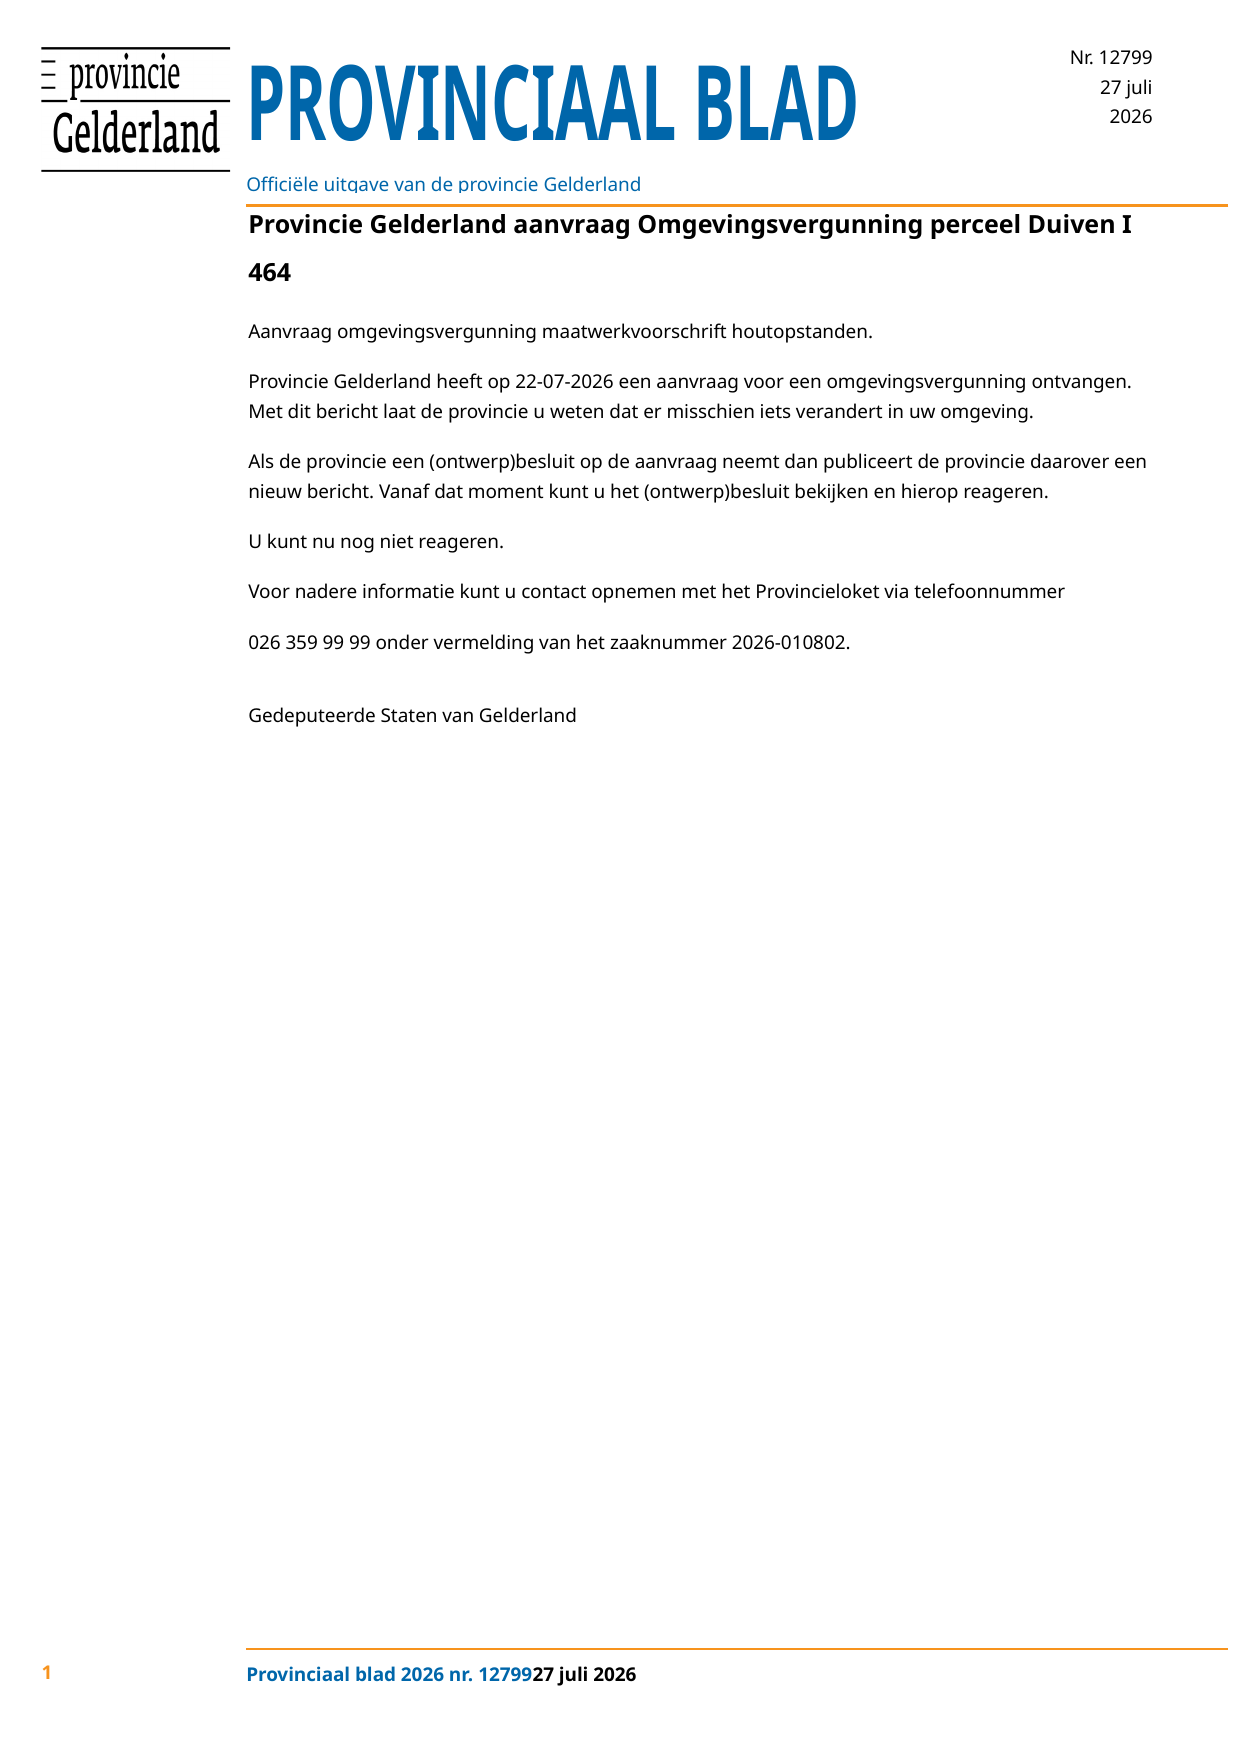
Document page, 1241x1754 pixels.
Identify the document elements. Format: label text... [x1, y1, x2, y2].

text Gedeputeerde Staten van Gelderland [248, 703, 1152, 728]
picture [41, 47, 231, 172]
text Voor nadere informatie kunt u contact opnemen met het Provincieloket via telefoonnummer [248, 579, 1152, 604]
text Provincie Gelderland heeft op 22-07-2026 een aanvraag voor een omgevingsvergunning ontvangen. Met dit bericht laat de provincie u weten dat er misschien iets verandert in uw omgeving. [248, 368, 1152, 424]
text 026 359 99 99 onder vermelding van het zaaknummer 2026-010802. [248, 629, 1152, 655]
text U kunt nu nog niet reageren. [248, 528, 1152, 554]
text Aanvraag omgevingsvergunning maatwerkvoorschrift houtopstanden. [248, 318, 1152, 344]
text Provincie Gelderland aanvraag Omgevingsvergunning perceel Duiven I 464 [248, 207, 1152, 288]
text Als de provincie een (ontwerp)besluit op de aanvraag neemt dan publiceert de provincie daarover een nieuw bericht. Vanaf dat moment kunt u het (ontwerp)besluit bekijken en hierop reageren. [248, 448, 1152, 504]
